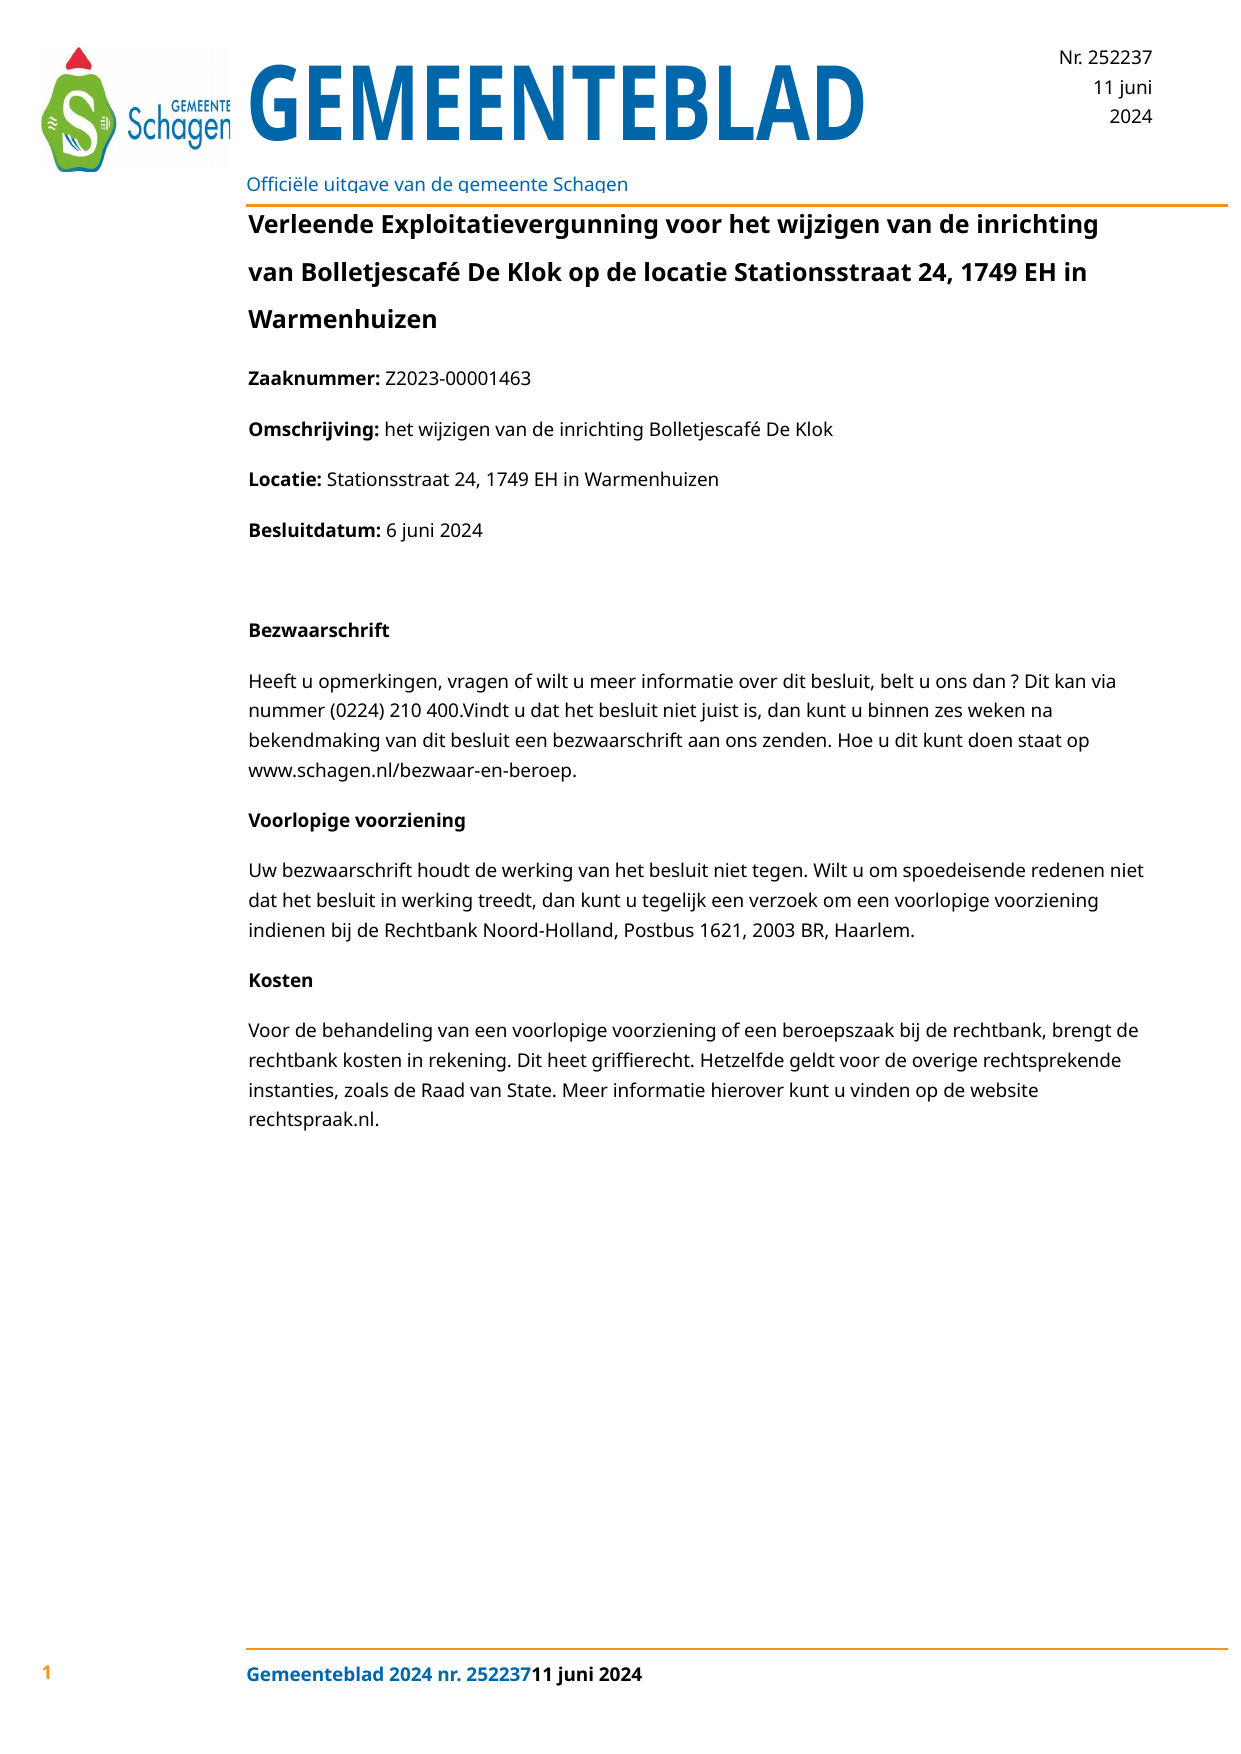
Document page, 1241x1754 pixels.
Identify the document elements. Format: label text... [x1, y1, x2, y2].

text Kosten [248, 967, 1152, 993]
text Zaaknummer: Z2023-00001463 [248, 366, 1152, 391]
picture [41, 47, 231, 172]
text Voorlopige voorziening [248, 807, 1152, 833]
text Uw bezwaarschrift houdt de werking van het besluit niet tegen. Wilt u om spoedeisende redenen niet dat het besluit in werking treedt, dan kunt u tegelijk een verzoek om een voorlopige voorziening indienen bij de Rechtbank Noord-Holland, Postbus 1621, 2003 BR, Haarlem. [248, 858, 1152, 942]
text Bezwaarschrift [248, 618, 1152, 643]
text Besluitdatum: 6 juni 2024 [248, 517, 1152, 542]
text Omschrijving: het wijzigen van de inrichting Bolletjescafé De Klok [248, 416, 1152, 442]
text Heeft u opmerkingen, vragen of wilt u meer informatie over dit besluit, belt u ons dan ? Dit kan via nummer (0224) 210 400.Vindt u dat het besluit niet juist is, dan kunt u binnen zes weken na bekendmaking van dit besluit een bezwaarschrift aan ons zenden. Hoe u dit kunt doen staat op www.schagen.nl/bezwaar-en-beroep. [248, 668, 1152, 782]
text Locatie: Stationsstraat 24, 1749 EH in Warmenhuizen [248, 466, 1152, 492]
text Voor de behandeling van een voorlopige voorziening of een beroepszaak bij de rechtbank, brengt de rechtbank kosten in rekening. Dit heet griffierecht. Hetzelfde geldt voor de overige rechtsprekende instanties, zoals de Raad van State. Meer informatie hierover kunt u vinden op de website rechtspraak.nl. [248, 1018, 1152, 1132]
text Verleende Exploitatievergunning voor het wijzigen van de inrichting van Bolletjescafé De Klok op de locatie Stationsstraat 24, 1749 EH in Warmenhuizen [248, 207, 1152, 336]
